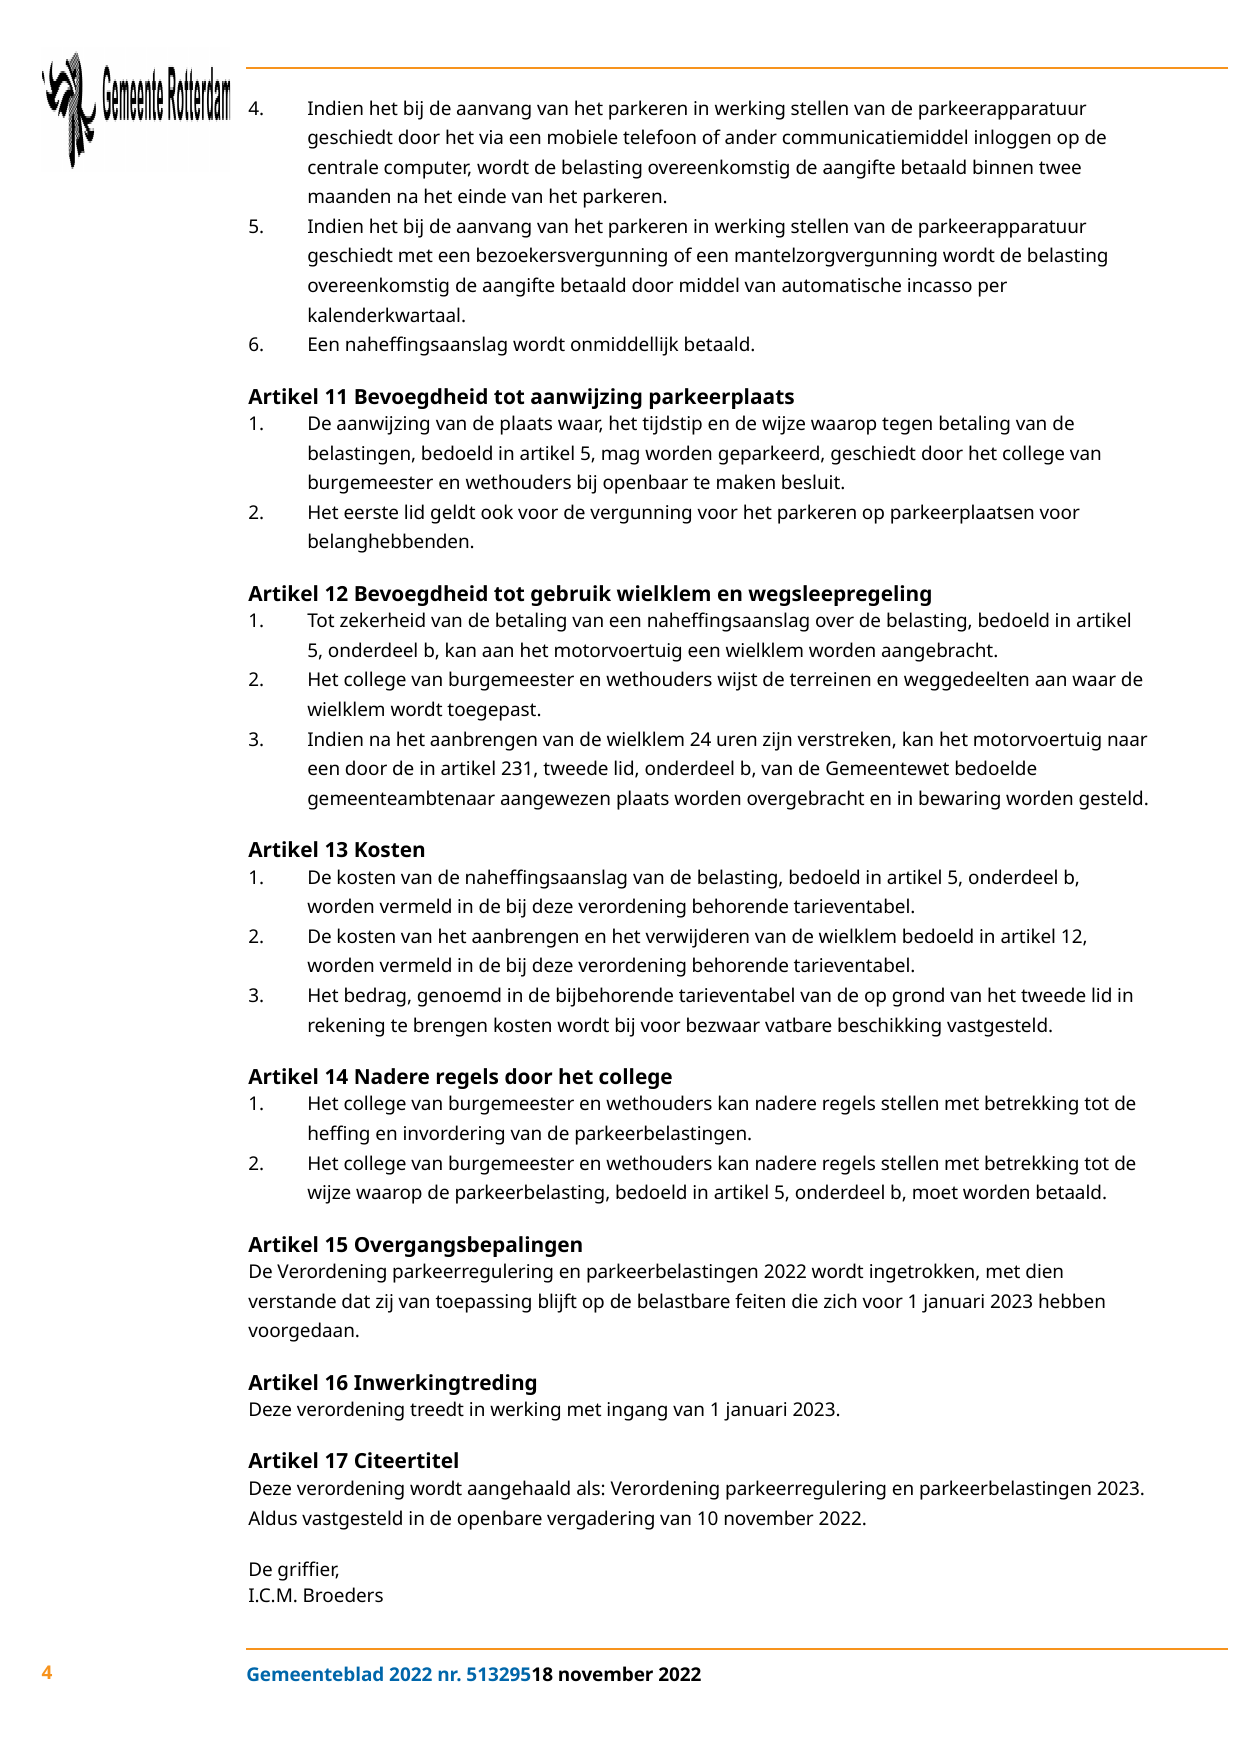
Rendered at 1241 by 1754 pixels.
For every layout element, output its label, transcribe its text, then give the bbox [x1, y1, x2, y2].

list Indien het bij de aanvang van het parkeren in werking stellen van de parkeerapparatuur geschiedt door het via een mobiele telefoon of ander communicatiemiddel inloggen op de centrale computer, wordt de belasting overeenkomstig de aangifte betaald binnen twee maanden na het einde van het parkeren. [248, 95, 1152, 209]
list Het college van burgemeester en wethouders wijst de terreinen en weggedeelten aan waar de wielklem wordt toegepast. [248, 667, 1152, 722]
text Artikel 11 Bevoegdheid tot aanwijzing parkeerplaats [248, 382, 1152, 410]
text Artikel 17 Citeertitel [248, 1447, 1152, 1475]
text Artikel 12 Bevoegdheid tot gebruik wielklem en wegsleepregeling [248, 579, 1152, 607]
list Indien het bij de aanvang van het parkeren in werking stellen van de parkeerapparatuur geschiedt met een bezoekersvergunning of een mantelzorgvergunning wordt de belasting overeenkomstig de aangifte betaald door middel van automatische incasso per kalenderkwartaal. [248, 213, 1152, 328]
list Een naheffingsaanslag wordt onmiddellijk betaald. [248, 331, 1152, 357]
list Indien na het aanbrengen van de wielklem 24 uren zijn verstreken, kan het motorvoertuig naar een door de in artikel 231, tweede lid, onderdeel b, van de Gemeentewet bedoelde gemeenteambtenaar aangewezen plaats worden overgebracht en in bewaring worden gesteld. [248, 726, 1152, 811]
text De griffier, [248, 1556, 1152, 1582]
list Het college van burgemeester en wethouders kan nadere regels stellen met betrekking tot de heffing en invordering van de parkeerbelastingen. [248, 1091, 1152, 1146]
list Het eerste lid geldt ook voor de vergunning voor het parkeren op parkeerplaatsen voor belanghebbenden. [248, 499, 1152, 554]
text Artikel 16 Inwerkingtreding [248, 1368, 1152, 1396]
text Artikel 15 Overgangsbepalingen [248, 1230, 1152, 1258]
text Artikel 14 Nadere regels door het college [248, 1062, 1152, 1091]
text Artikel 13 Kosten [248, 835, 1152, 864]
text Deze verordening treedt in werking met ingang van 1 januari 2023. [248, 1396, 1152, 1422]
list De kosten van het aanbrengen en het verwijderen van de wielklem bedoeld in artikel 12, worden vermeld in de bij deze verordening behorende tarieventabel. [248, 923, 1152, 978]
picture [41, 47, 231, 172]
text De Verordening parkeerregulering en parkeerbelastingen 2022 wordt ingetrokken, met dien verstande dat zij van toepassing blijft op de belastbare feiten die zich voor 1 januari 2023 hebben voorgedaan. [248, 1258, 1152, 1343]
list De kosten van de naheffingsaanslag van de belasting, bedoeld in artikel 5, onderdeel b, worden vermeld in de bij deze verordening behorende tarieventabel. [248, 864, 1152, 919]
list Het college van burgemeester en wethouders kan nadere regels stellen met betrekking tot de wijze waarop de parkeerbelasting, bedoeld in artikel 5, onderdeel b, moet worden betaald. [248, 1150, 1152, 1205]
list Het bedrag, genoemd in de bijbehorende tarieventabel van de op grond van het tweede lid in rekening te brengen kosten wordt bij voor bezwaar vatbare beschikking vastgesteld. [248, 982, 1152, 1037]
list De aanwijzing van de plaats waar, het tijdstip en de wijze waarop tegen betaling van de belastingen, bedoeld in artikel 5, mag worden geparkeerd, geschiedt door het college van burgemeester en wethouders bij openbaar te maken besluit. [248, 410, 1152, 495]
text I.C.M. Broeders [248, 1582, 1152, 1608]
text Deze verordening wordt aangehaald als: Verordening parkeerregulering en parkeerbelastingen 2023. [248, 1475, 1152, 1501]
list Tot zekerheid van de betaling van een naheffingsaanslag over de belasting, bedoeld in artikel 5, onderdeel b, kan aan het motorvoertuig een wielklem worden aangebracht. [248, 607, 1152, 663]
text Aldus vastgesteld in de openbare vergadering van 10 november 2022. [248, 1505, 1152, 1530]
